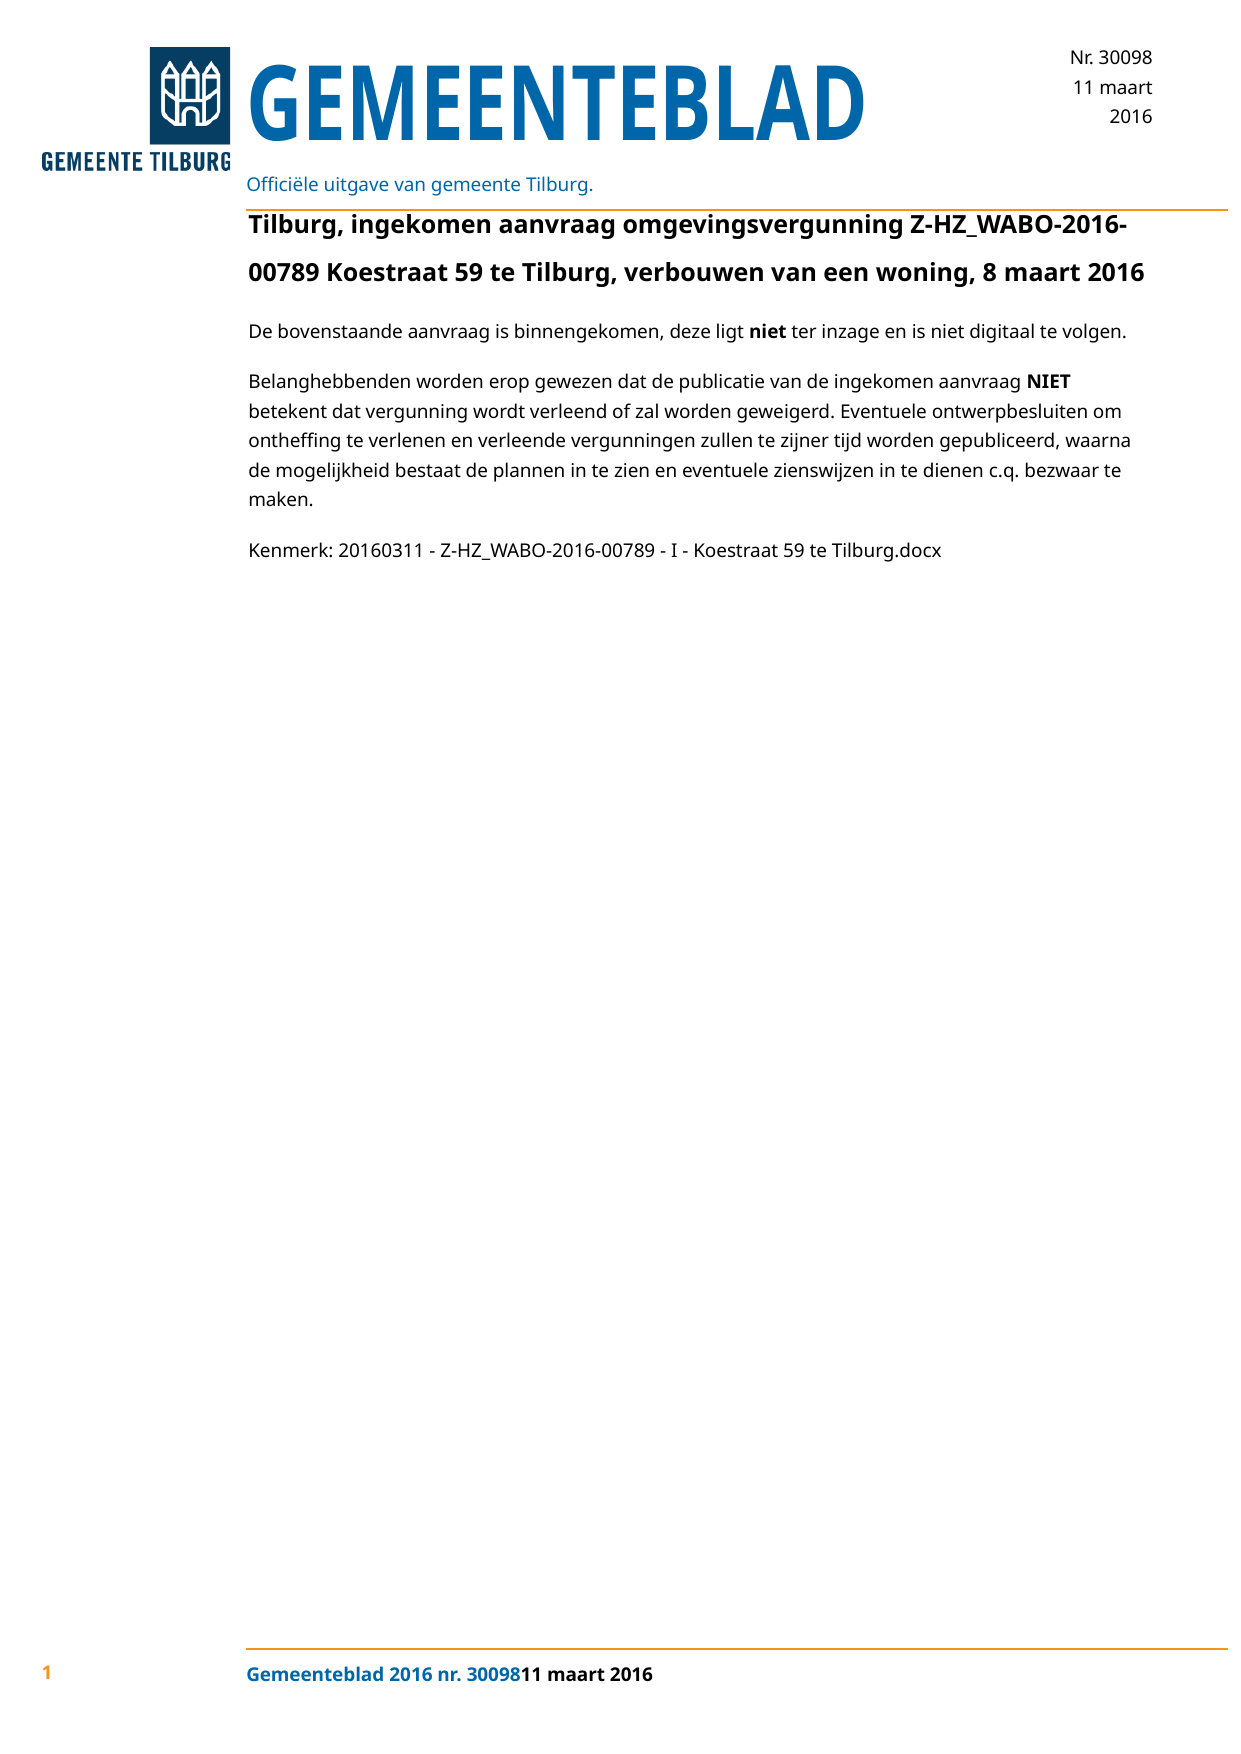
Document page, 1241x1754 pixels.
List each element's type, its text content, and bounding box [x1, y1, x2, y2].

text Kenmerk: 20160311 - Z-HZ_WABO-2016-00789 - I - Koestraat 59 te Tilburg.docx [248, 537, 1152, 563]
text Belanghebbenden worden erop gewezen dat de publicatie van de ingekomen aanvraag NIET betekent dat vergunning wordt verleend of zal worden geweigerd. Eventuele ontwerpbesluiten om ontheffing te verlenen en verleende vergunningen zullen te zijner tijd worden gepubliceerd, waarna de mogelijkheid bestaat de plannen in te zien en eventuele zienswijzen in te dienen c.q. bezwaar te maken. [248, 368, 1152, 512]
picture [41, 47, 231, 172]
text Tilburg, ingekomen aanvraag omgevingsvergunning Z-HZ_WABO-2016-00789 Koestraat 59 te Tilburg, verbouwen van een woning, 8 maart 2016 [248, 211, 1152, 288]
text De bovenstaande aanvraag is binnengekomen, deze ligt niet ter inzage en is niet digitaal te volgen. [248, 318, 1152, 344]
